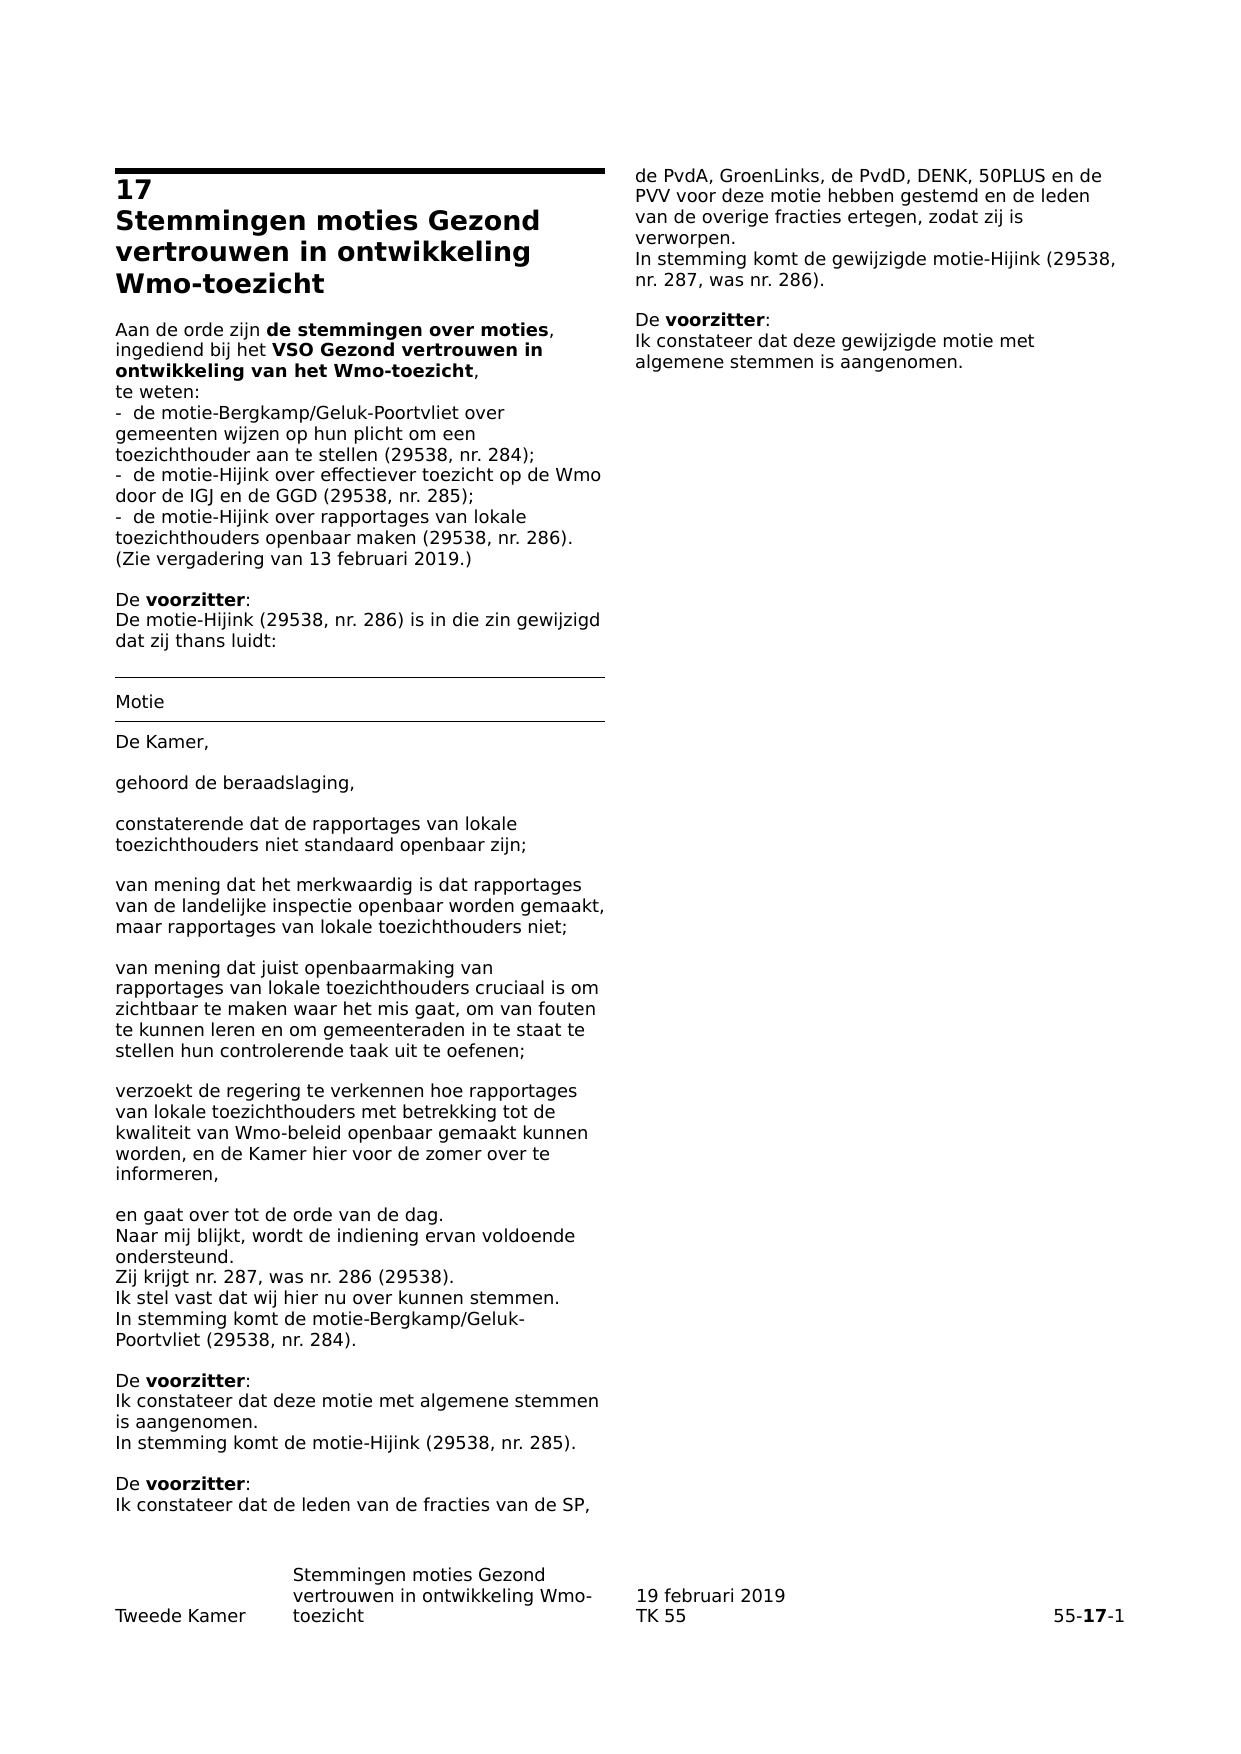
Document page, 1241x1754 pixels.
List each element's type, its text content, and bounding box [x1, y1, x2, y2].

text en gaat over tot de orde van de dag. [115, 1205, 605, 1226]
text verzoekt de regering te verkennen hoe rapportages van lokale toezichthouders met betrekking tot de kwaliteit van Wmo-beleid openbaar gemaakt kunnen worden, en de Kamer hier voor de zomer over te informeren, [115, 1081, 605, 1185]
text In stemming komt de motie-Bergkamp/Geluk-Poortvliet (29538, nr. 284). [115, 1309, 605, 1351]
text Aan de orde zijn de stemmingen over moties, ingediend bij het VSO Gezond vertrouwen in ontwikkeling van het Wmo-toezicht, [115, 319, 605, 382]
text Naar mij blijkt, wordt de indiening ervan voldoende ondersteund. [115, 1226, 605, 1267]
text De voorzitter: [635, 310, 1125, 331]
text constaterende dat de rapportages van lokale toezichthouders niet standaard openbaar zijn; [115, 814, 605, 855]
text (Zie vergadering van 13 februari 2019.) [115, 548, 605, 569]
text Ik stel vast dat wij hier nu over kunnen stemmen. [115, 1288, 605, 1309]
text In stemming komt de gewijzigde motie-Hijink (29538, nr. 287, was nr. 286). [635, 249, 1125, 290]
text van mening dat het merkwaardig is dat rapportages van de landelijke inspectie openbaar worden gemaakt, maar rapportages van lokale toezichthouders niet; [115, 875, 605, 937]
title 17 Stemmingen moties Gezond vertrouwen in ontwikkeling Wmo-toezicht [115, 174, 605, 299]
text gehoord de beraadslaging, [115, 773, 605, 794]
text Ik constateer dat de leden van de fracties van de SP, [115, 1494, 605, 1515]
text Ik constateer dat deze gewijzigde motie met algemene stemmen is aangenomen. [635, 331, 1125, 373]
text De voorzitter: [115, 1474, 605, 1494]
text de PvdA, GroenLinks, de PvdD, DENK, 50PLUS en de PVV voor deze motie hebben gestemd en de leden van de overige fracties ertegen, zodat zij is verworpen. [635, 165, 1125, 249]
text De motie-Hijink (29538, nr. 286) is in die zin gewijzigd dat zij thans luidt: [115, 610, 605, 652]
text De voorzitter: [115, 1371, 605, 1391]
list de motie-Hijink over rapportages van lokale toezichthouders openbaar maken (29538, nr. 286). [115, 507, 605, 548]
text van mening dat juist openbaarmaking van rapportages van lokale toezichthouders cruciaal is om zichtbaar te maken waar het mis gaat, om van fouten te kunnen leren en om gemeenteraden in te staat te stellen hun controlerende taak uit te oefenen; [115, 957, 605, 1061]
text Motie [115, 692, 605, 712]
text te weten: [115, 382, 605, 403]
text In stemming komt de motie-Hijink (29538, nr. 285). [115, 1433, 605, 1454]
list de motie-Hijink over effectiever toezicht op de Wmo door de IGJ en de GGD (29538, nr. 285); [115, 465, 605, 507]
list de motie-Bergkamp/Geluk-Poortvliet over gemeenten wijzen op hun plicht om een toezichthouder aan te stellen (29538, nr. 284); [115, 403, 605, 465]
text Zij krijgt nr. 287, was nr. 286 (29538). [115, 1267, 605, 1288]
text De voorzitter: [115, 589, 605, 610]
text Ik constateer dat deze motie met algemene stemmen is aangenomen. [115, 1391, 605, 1433]
text De Kamer, [115, 732, 605, 753]
